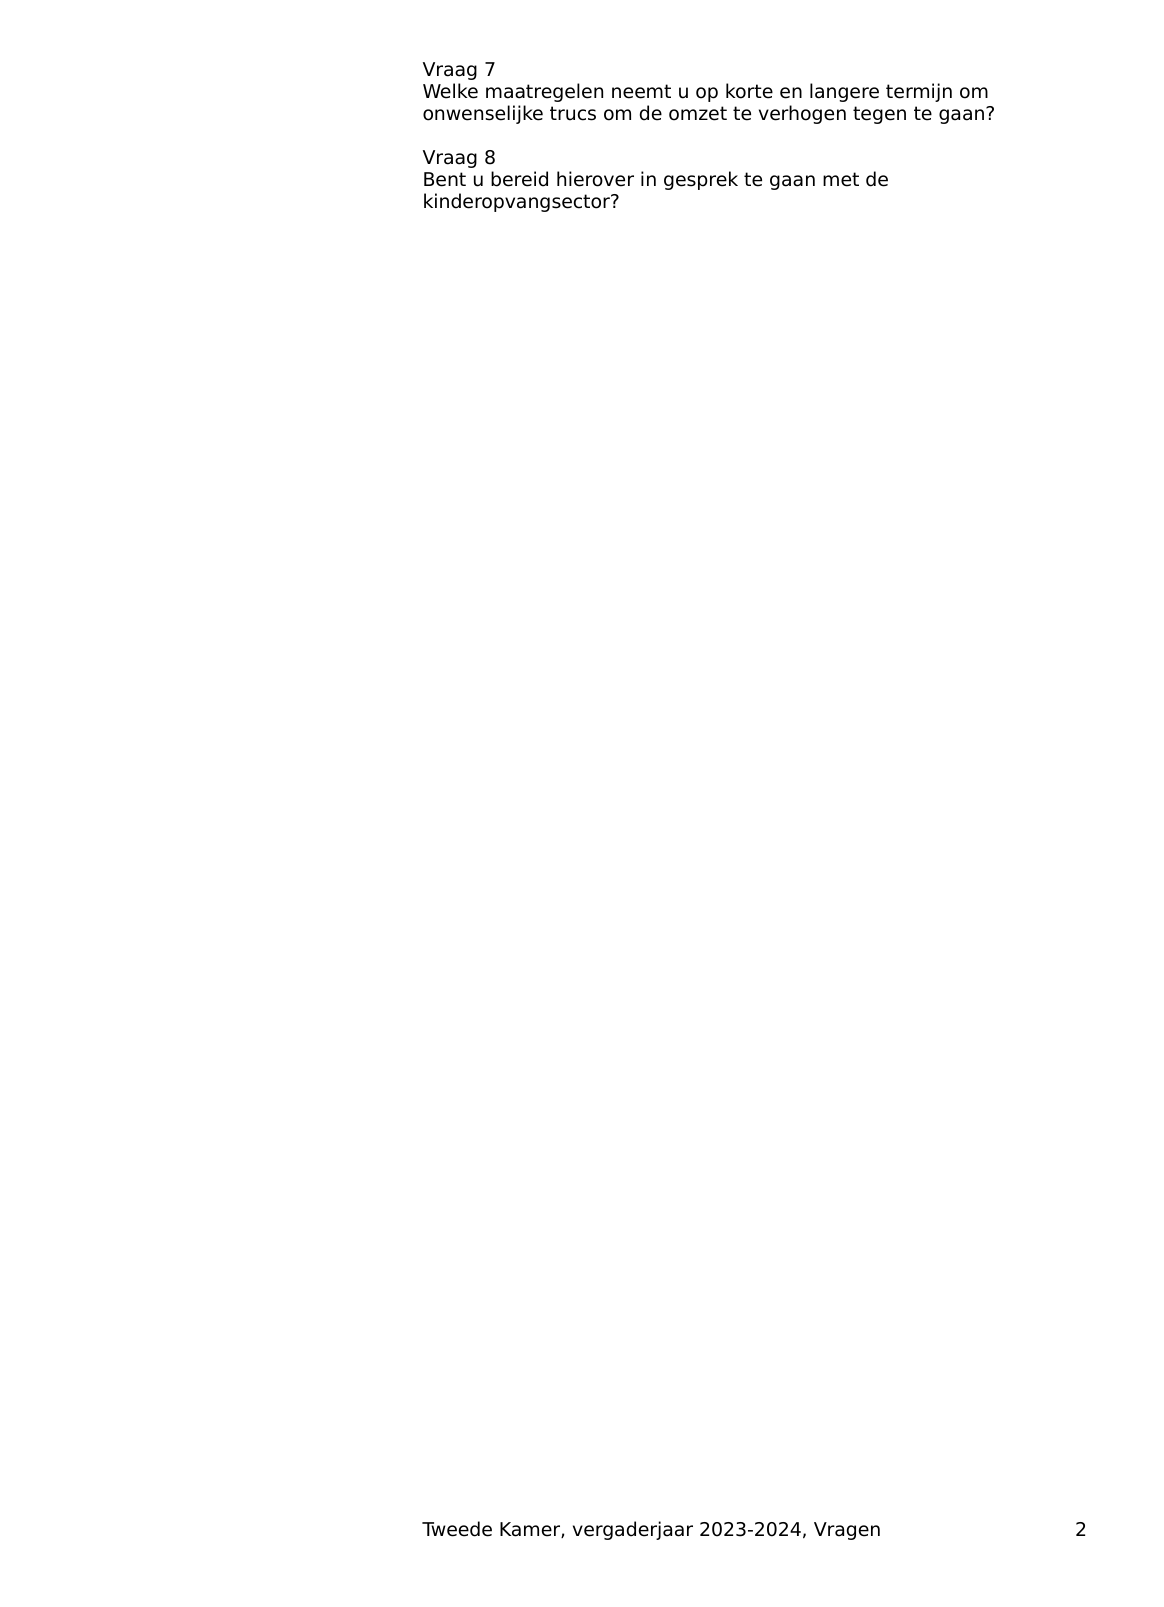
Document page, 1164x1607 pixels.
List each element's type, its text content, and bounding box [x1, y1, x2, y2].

text Bent u bereid hierover in gesprek te gaan met de kinderopvangsector? [422, 169, 1087, 213]
text Vraag 8 [422, 147, 1087, 169]
text Vraag 7 [422, 59, 1087, 81]
text Welke maatregelen neemt u op korte en langere termijn om onwenselijke trucs om de omzet te verhogen tegen te gaan? [422, 81, 1087, 125]
